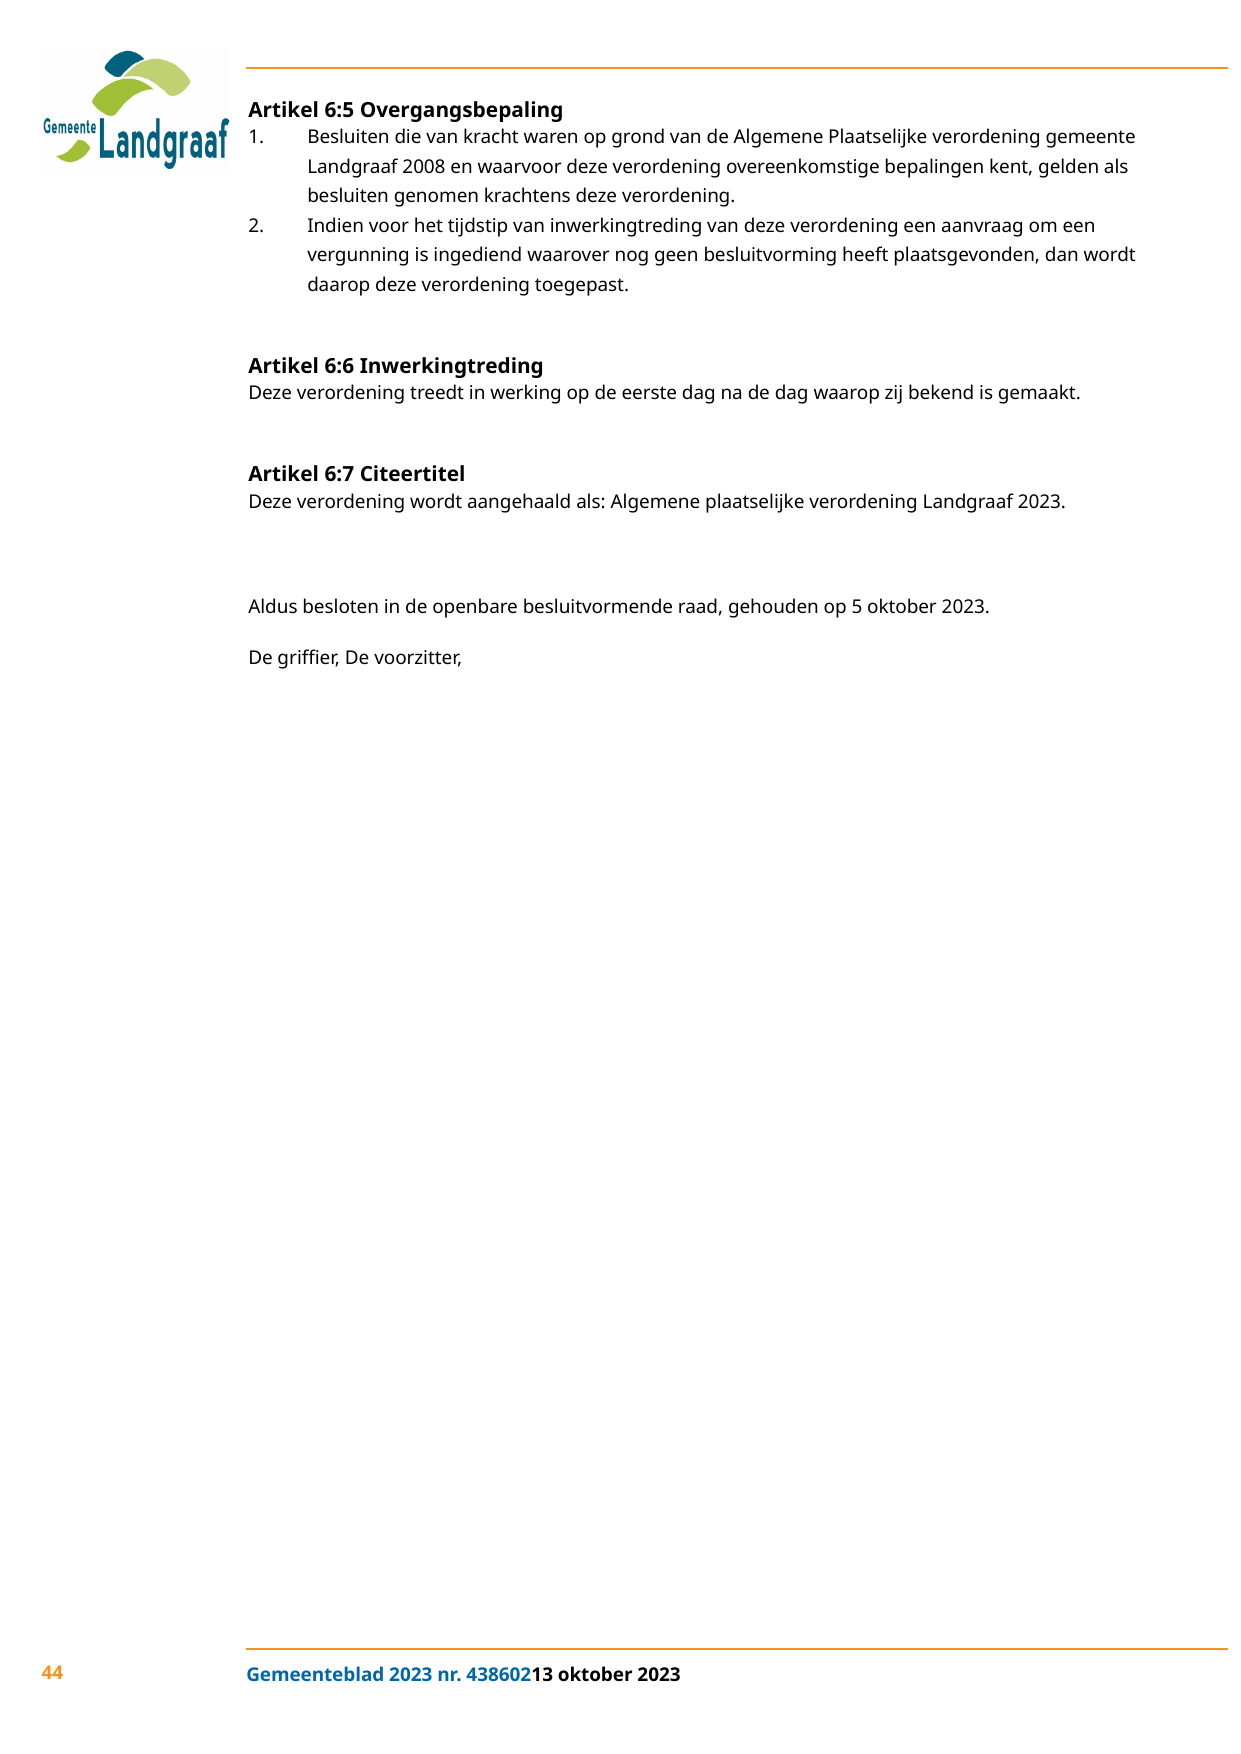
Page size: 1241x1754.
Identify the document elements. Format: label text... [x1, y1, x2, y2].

text Artikel 6:7 Citeertitel [248, 459, 1152, 488]
text Aldus besloten in de openbare besluitvormende raad, gehouden op 5 oktober 2023. [248, 593, 1152, 618]
text Artikel 6:6 Inwerkingtreding [248, 351, 1152, 379]
text Artikel 6:5 Overgangsbepaling [248, 95, 1152, 123]
list Besluiten die van kracht waren op grond van de Algemene Plaatselijke verordening gemeente Landgraaf 2008 en waarvoor deze verordening overeenkomstige bepalingen kent, gelden als besluiten genomen krachtens deze verordening. [248, 123, 1152, 208]
text De griffier, De voorzitter, [248, 644, 1152, 670]
text Deze verordening wordt aangehaald als: Algemene plaatselijke verordening Landgraaf 2023. [248, 488, 1152, 514]
list Indien voor het tijdstip van inwerkingtreding van deze verordening een aanvraag om een vergunning is ingediend waarover nog geen besluitvorming heeft plaatsgevonden, dan wordt daarop deze verordening toegepast. [248, 212, 1152, 297]
picture [41, 47, 231, 172]
text Deze verordening treedt in werking op de eerste dag na de dag waarop zij bekend is gemaakt. [248, 379, 1152, 405]
